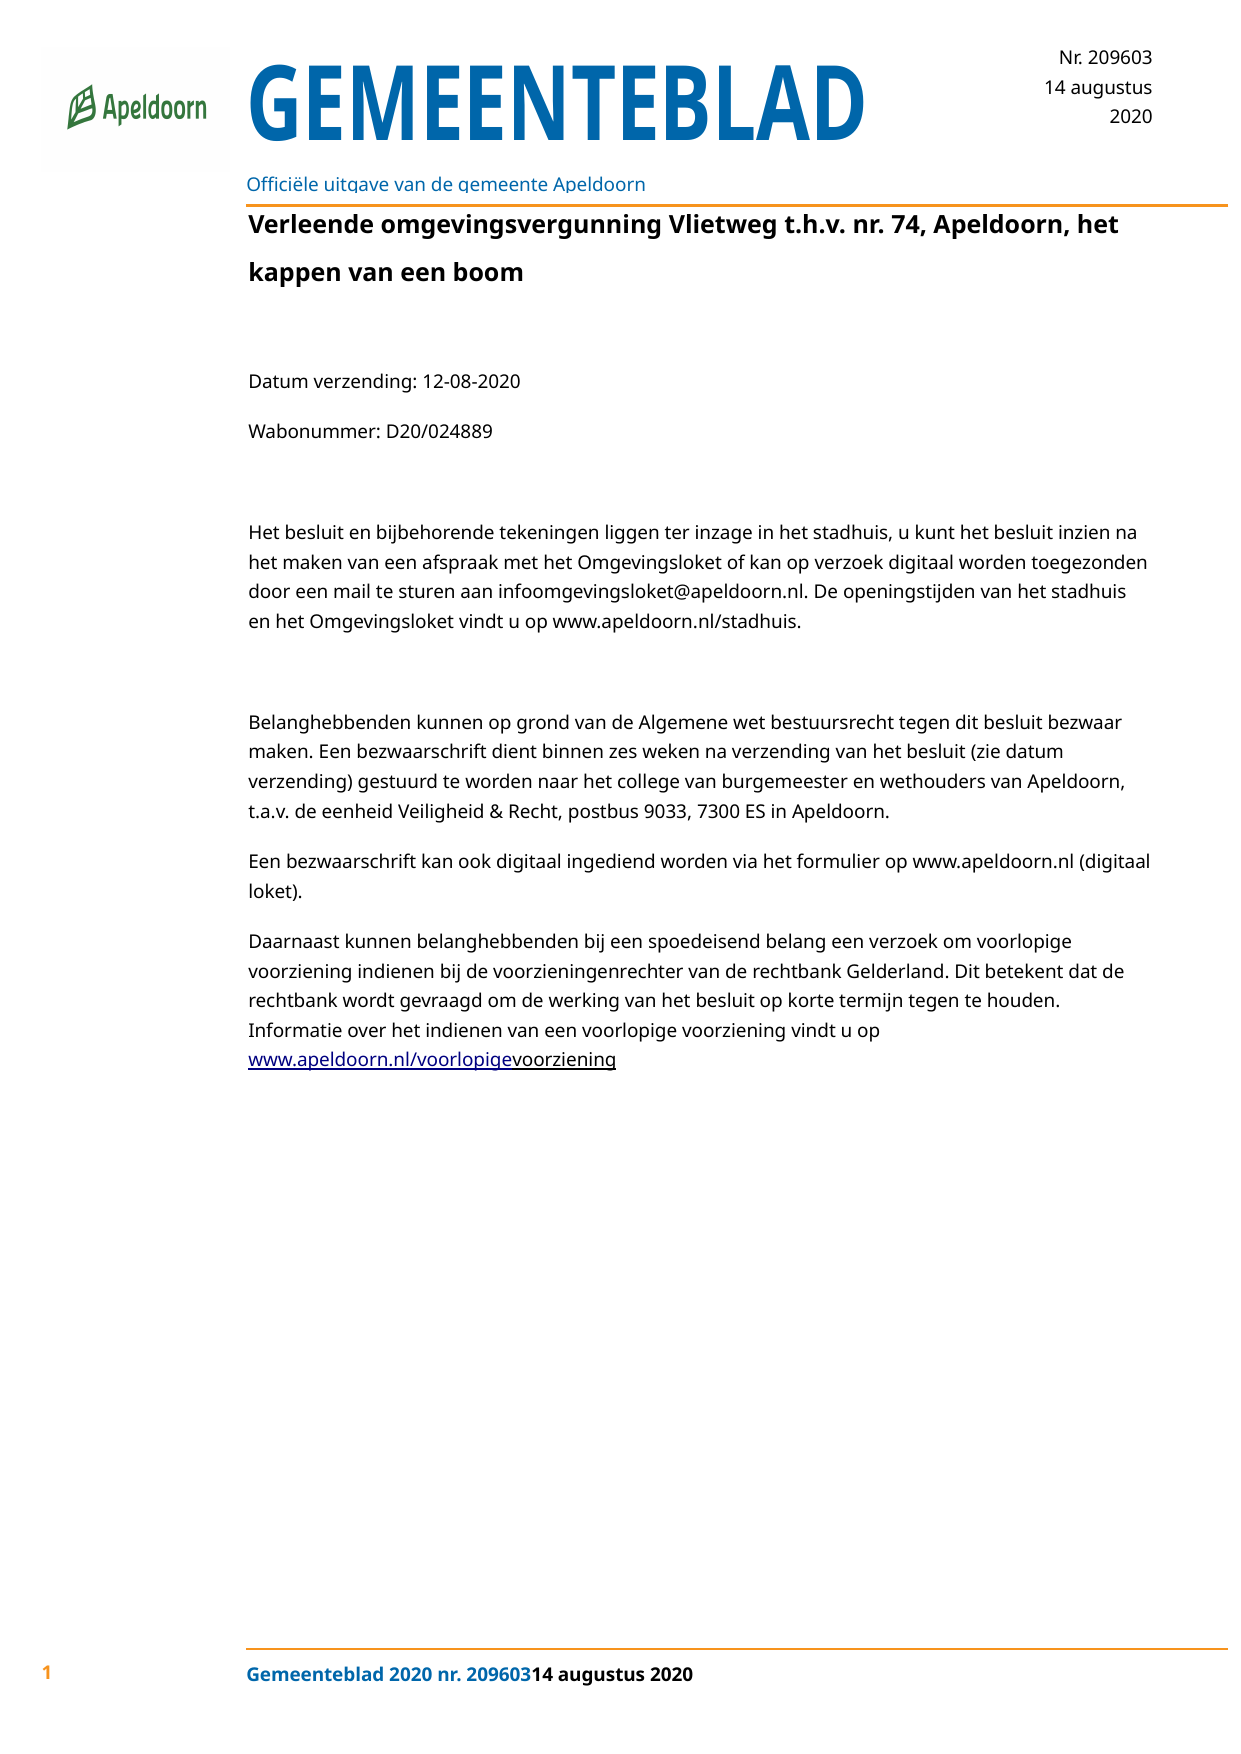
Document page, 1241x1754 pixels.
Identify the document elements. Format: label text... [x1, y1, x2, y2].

text Het besluit en bijbehorende tekeningen liggen ter inzage in het stadhuis, u kunt het besluit inzien na het maken van een afspraak met het Omgevingsloket of kan op verzoek digitaal worden toegezonden door een mail te sturen aan infoomgevingsloket@apeldoorn.nl. De openingstijden van het stadhuis en het Omgevingsloket vindt u op www.apeldoorn.nl/stadhuis. [248, 519, 1152, 634]
picture [41, 47, 231, 172]
text Datum verzending: 12-08-2020 [248, 368, 1152, 394]
text Een bezwaarschrift kan ook digitaal ingediend worden via het formulier op www.apeldoorn.nl (digitaal loket). [248, 848, 1152, 904]
text Daarnaast kunnen belanghebbenden bij een spoedeisend belang een verzoek om voorlopige voorziening indienen bij de voorzieningenrechter van de rechtbank Gelderland. Dit betekent dat de rechtbank wordt gevraagd om de werking van het besluit op korte termijn tegen te houden. Informatie over het indienen van een voorlopige voorziening vindt u op www.apeldoorn.nl/voorlopigevoorziening [248, 928, 1152, 1072]
text Belanghebbenden kunnen op grond van de Algemene wet bestuursrecht tegen dit besluit bezwaar maken. Een bezwaarschrift dient binnen zes weken na verzending van het besluit (zie datum verzending) gestuurd te worden naar het college van burgemeester en wethouders van Apeldoorn, t.a.v. de eenheid Veiligheid & Recht, postbus 9033, 7300 ES in Apeldoorn. [248, 709, 1152, 824]
text Verleende omgevingsvergunning Vlietweg t.h.v. nr. 74, Apeldoorn, het kappen van een boom [248, 207, 1152, 288]
text Wabonummer: D20/024889 [248, 419, 1152, 444]
